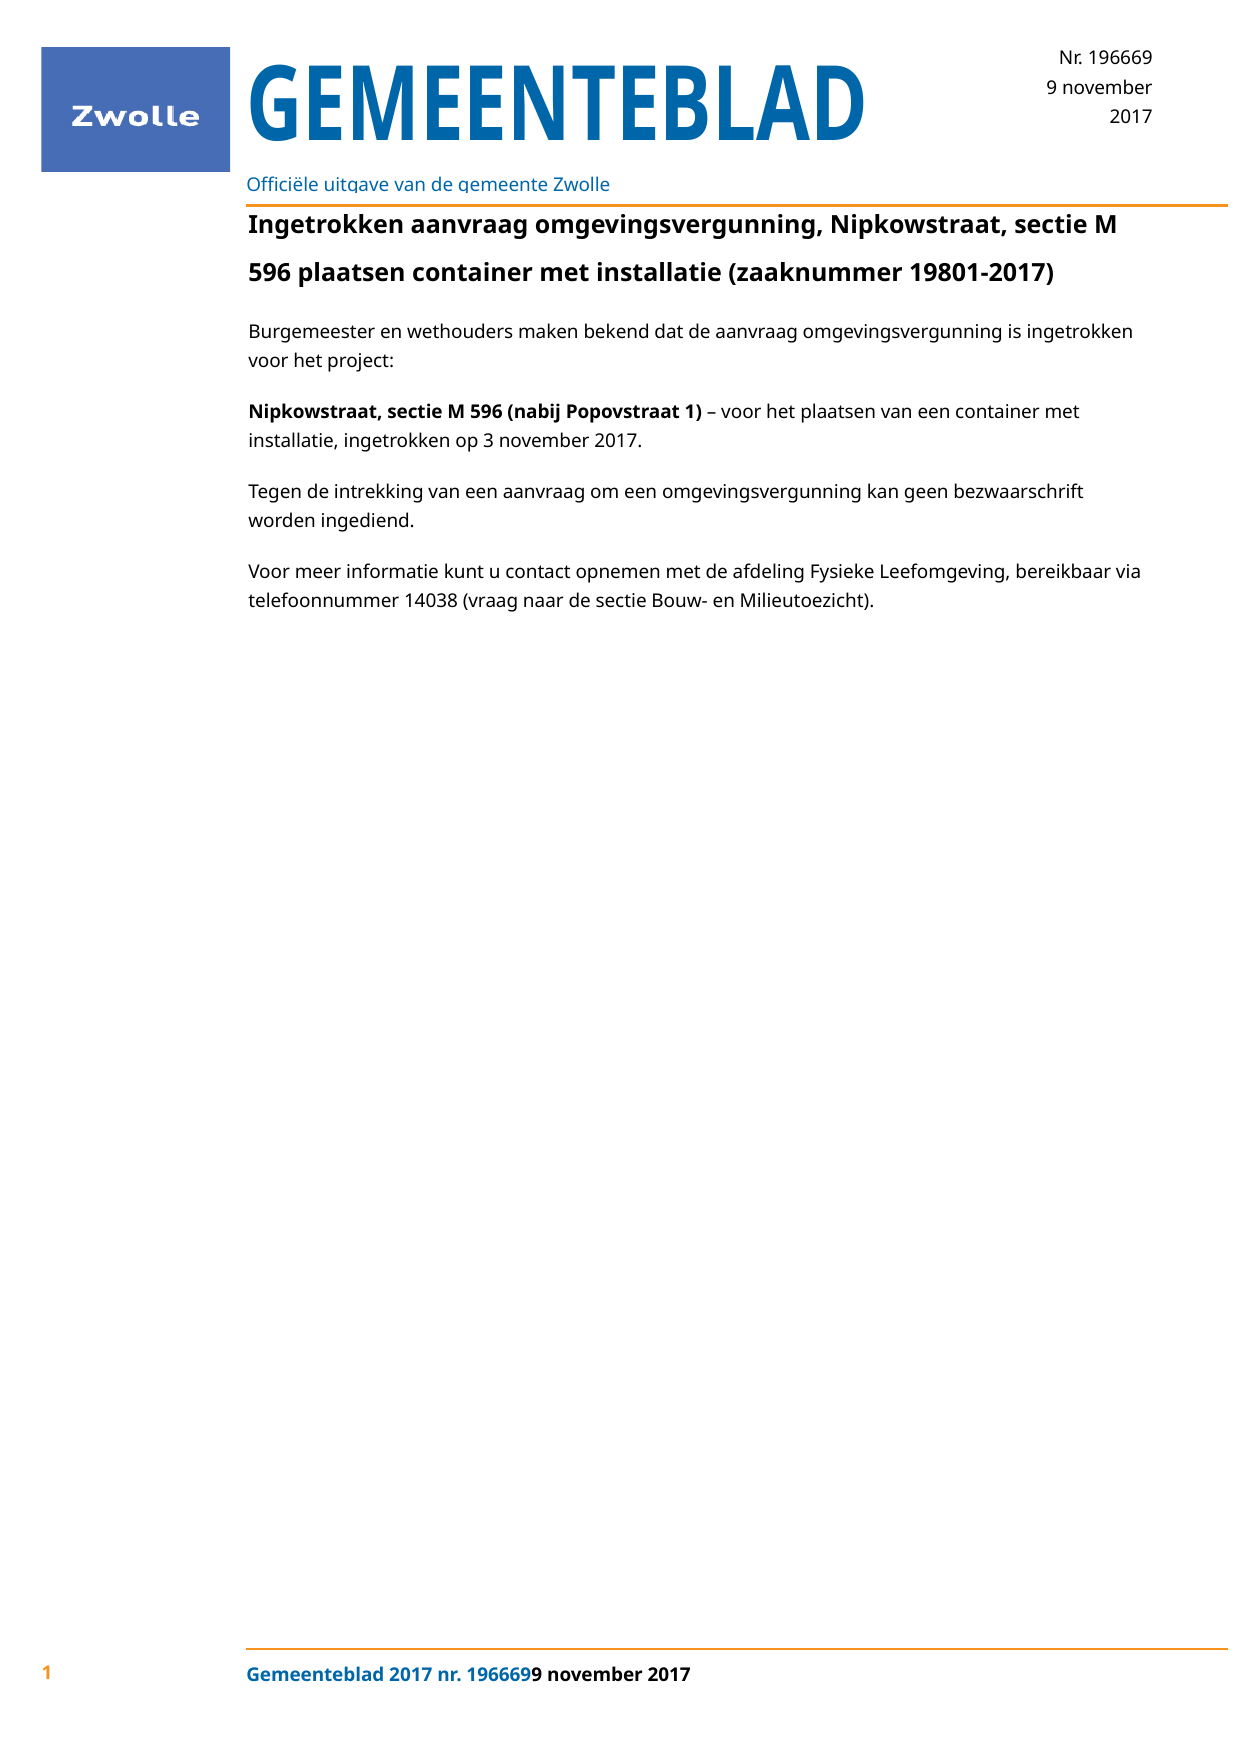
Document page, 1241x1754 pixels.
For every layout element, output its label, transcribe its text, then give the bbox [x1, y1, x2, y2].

text Tegen de intrekking van een aanvraag om een omgevingsvergunning kan geen bezwaarschrift worden ingediend. [248, 478, 1152, 533]
text Burgemeester en wethouders maken bekend dat de aanvraag omgevingsvergunning is ingetrokken voor het project: [248, 318, 1152, 373]
text Ingetrokken aanvraag omgevingsvergunning, Nipkowstraat, sectie M 596 plaatsen container met installatie (zaaknummer 19801-2017) [248, 207, 1152, 288]
text Voor meer informatie kunt u contact opnemen met de afdeling Fysieke Leefomgeving, bereikbaar via telefoonnummer 14038 (vraag naar de sectie Bouw- en Milieutoezicht). [248, 558, 1152, 613]
text Nipkowstraat, sectie M 596 (nabij Popovstraat 1) – voor het plaatsen van een container met installatie, ingetrokken op 3 november 2017. [248, 398, 1152, 453]
picture [41, 47, 231, 172]
